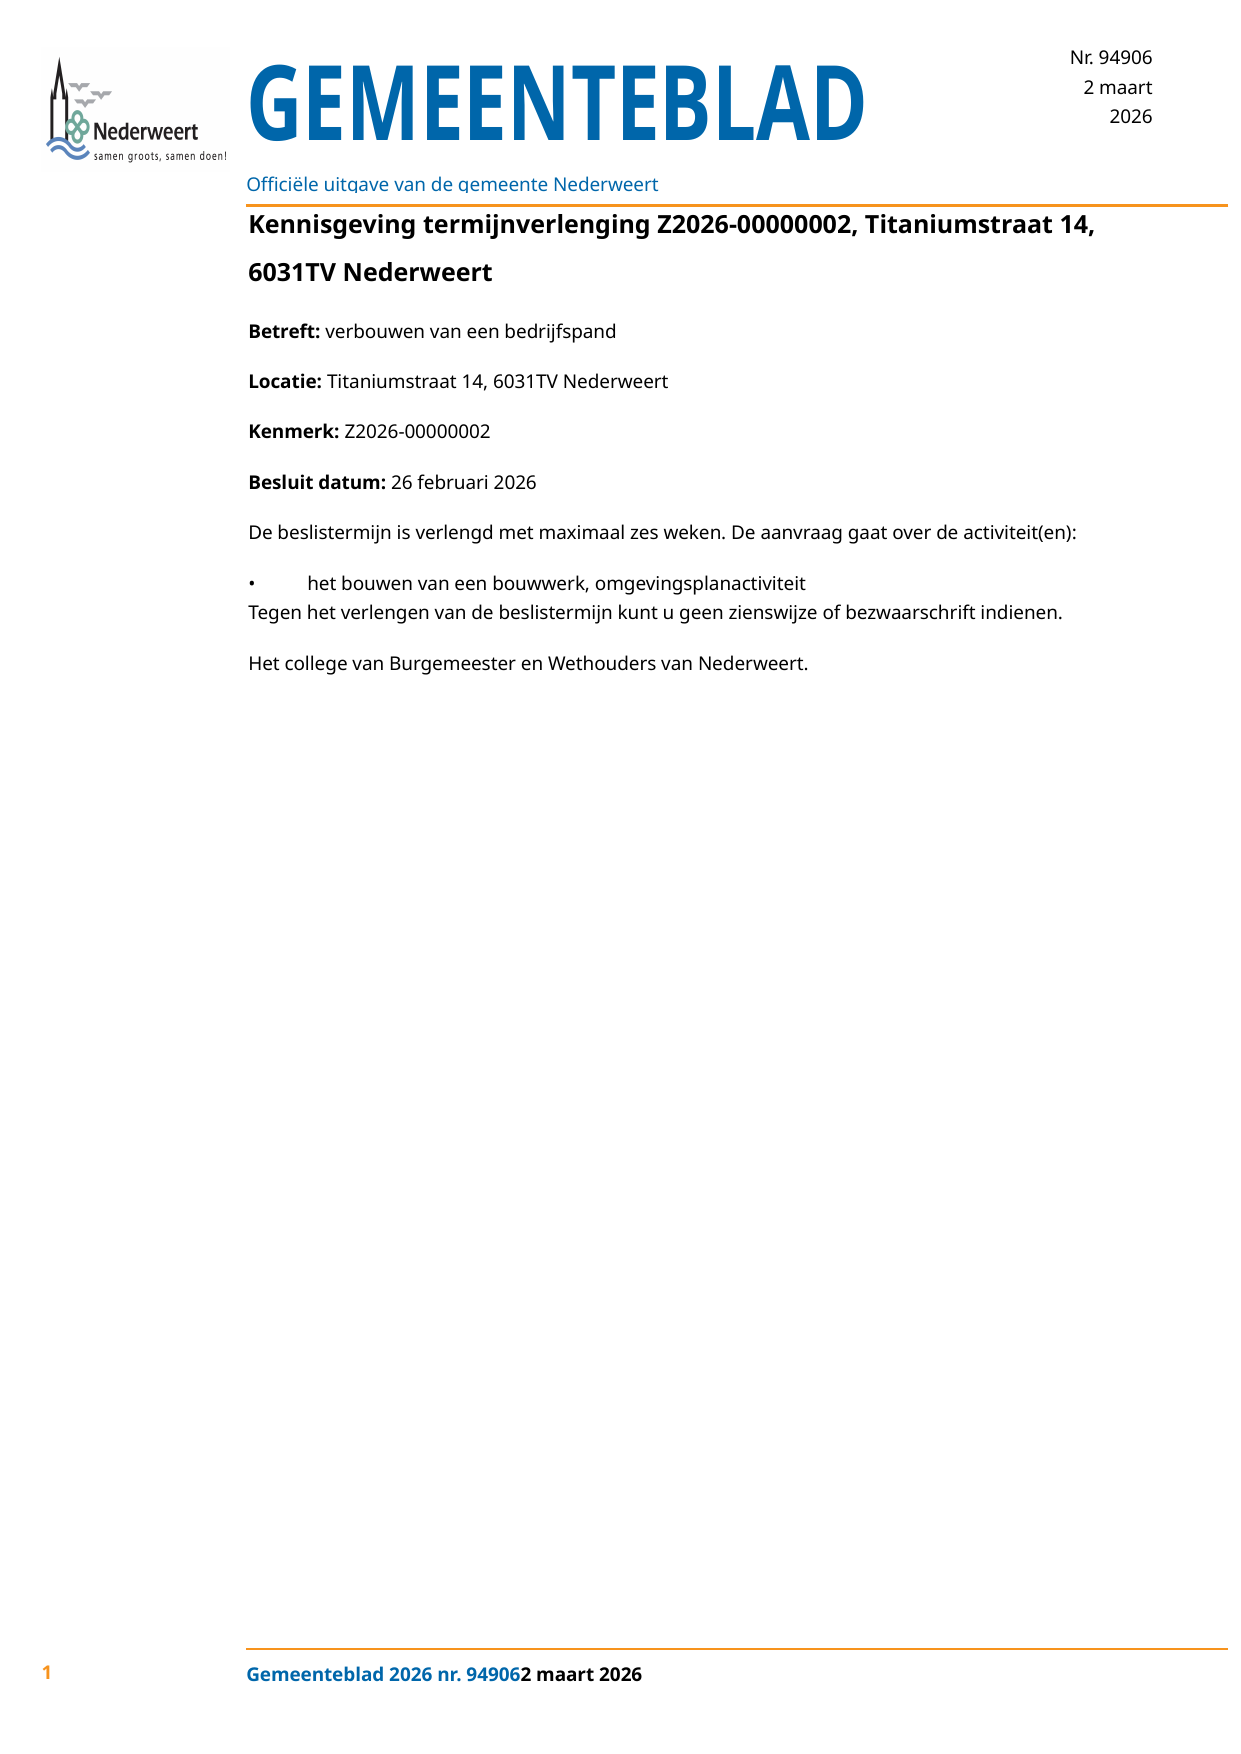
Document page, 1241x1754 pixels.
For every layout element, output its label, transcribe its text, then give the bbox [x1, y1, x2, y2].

text Het college van Burgemeester en Wethouders van Nederweert. [248, 650, 1152, 676]
text Betreft: verbouwen van een bedrijfspand [248, 318, 1152, 344]
picture [41, 47, 231, 172]
text Tegen het verlengen van de beslistermijn kunt u geen zienswijze of bezwaarschrift indienen. [248, 599, 1152, 625]
text Locatie: Titaniumstraat 14, 6031TV Nederweert [248, 368, 1152, 394]
text Kennisgeving termijnverlenging Z2026-00000002, Titaniumstraat 14, 6031TV Nederweert [248, 207, 1152, 288]
list het bouwen van een bouwwerk, omgevingsplanactiviteit [248, 570, 1152, 596]
text Besluit datum: 26 februari 2026 [248, 469, 1152, 495]
text Kenmerk: Z2026-00000002 [248, 419, 1152, 444]
text De beslistermijn is verlengd met maximaal zes weken. De aanvraag gaat over de activiteit(en): [248, 519, 1152, 545]
